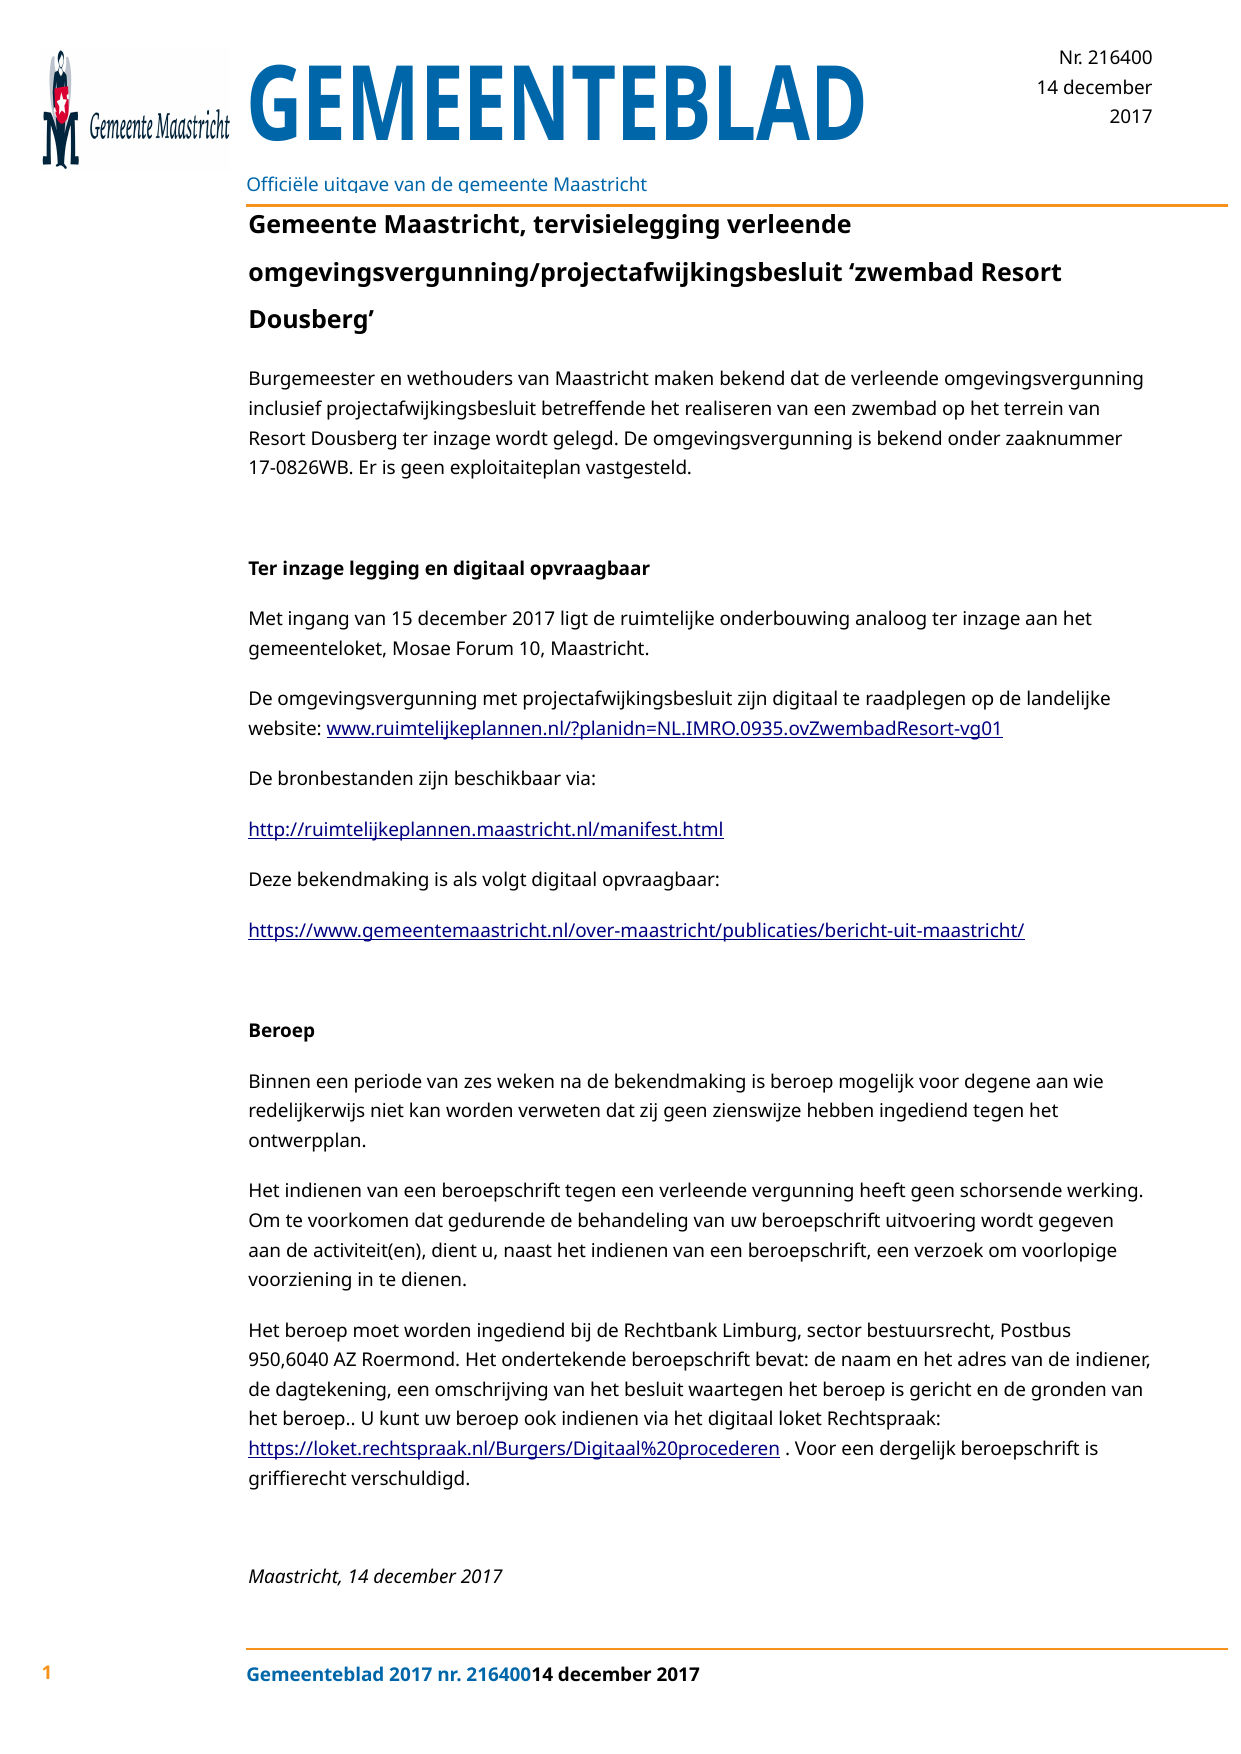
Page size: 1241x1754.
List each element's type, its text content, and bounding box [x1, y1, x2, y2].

text Maastricht, 14 december 2017 [248, 1563, 1152, 1589]
text Het beroep moet worden ingediend bij de Rechtbank Limburg, sector bestuursrecht, Postbus 950,6040 AZ Roermond. Het ondertekende beroepschrift bevat: de naam en het adres van de indiener, de dagtekening, een omschrijving van het besluit waartegen het beroep is gericht en de gronden van het beroep.. U kunt uw beroep ook indienen via het digitaal loket Rechtspraak: https://loket.rechtspraak.nl/Burgers/Digitaal%20procederen . Voor een dergelijk beroepschrift is griffierecht verschuldigd. [248, 1317, 1152, 1490]
text Met ingang van 15 december 2017 ligt de ruimtelijke onderbouwing analoog ter inzage aan het gemeenteloket, Mosae Forum 10, Maastricht. [248, 606, 1152, 661]
text De bronbestanden zijn beschikbaar via: [248, 766, 1152, 791]
text https://www.gemeentemaastricht.nl/over-maastricht/publicaties/bericht-uit-maastricht/ [248, 917, 1152, 942]
text Gemeente Maastricht, tervisielegging verleende omgevingsvergunning/projectafwijkingsbesluit ‘zwembad Resort Dousberg’ [248, 207, 1152, 336]
text Deze bekendmaking is als volgt digitaal opvraagbaar: [248, 866, 1152, 892]
text Beroep [248, 1018, 1152, 1043]
text http://ruimtelijkeplannen.maastricht.nl/manifest.html [248, 816, 1152, 842]
text Het indienen van een beroepschrift tegen een verleende vergunning heeft geen schorsende werking. Om te voorkomen dat gedurende de behandeling van uw beroepschrift uitvoering wordt gegeven aan de activiteit(en), dient u, naast het indienen van een beroepschrift, een verzoek om voorlopige voorziening in te dienen. [248, 1178, 1152, 1292]
picture [41, 47, 231, 172]
text De omgevingsvergunning met projectafwijkingsbesluit zijn digitaal te raadplegen op de landelijke website: www.ruimtelijkeplannen.nl/?planidn=NL.IMRO.0935.ovZwembadResort-vg01 [248, 686, 1152, 741]
text Binnen een periode van zes weken na de bekendmaking is beroep mogelijk voor degene aan wie redelijkerwijs niet kan worden verweten dat zij geen zienswijze hebben ingediend tegen het ontwerpplan. [248, 1068, 1152, 1153]
text Ter inzage legging en digitaal opvraagbaar [248, 555, 1152, 581]
text Burgemeester en wethouders van Maastricht maken bekend dat de verleende omgevingsvergunning inclusief projectafwijkingsbesluit betreffende het realiseren van een zwembad op het terrein van Resort Dousberg ter inzage wordt gelegd. De omgevingsvergunning is bekend onder zaaknummer 17-0826WB. Er is geen exploitaiteplan vastgesteld. [248, 366, 1152, 480]
